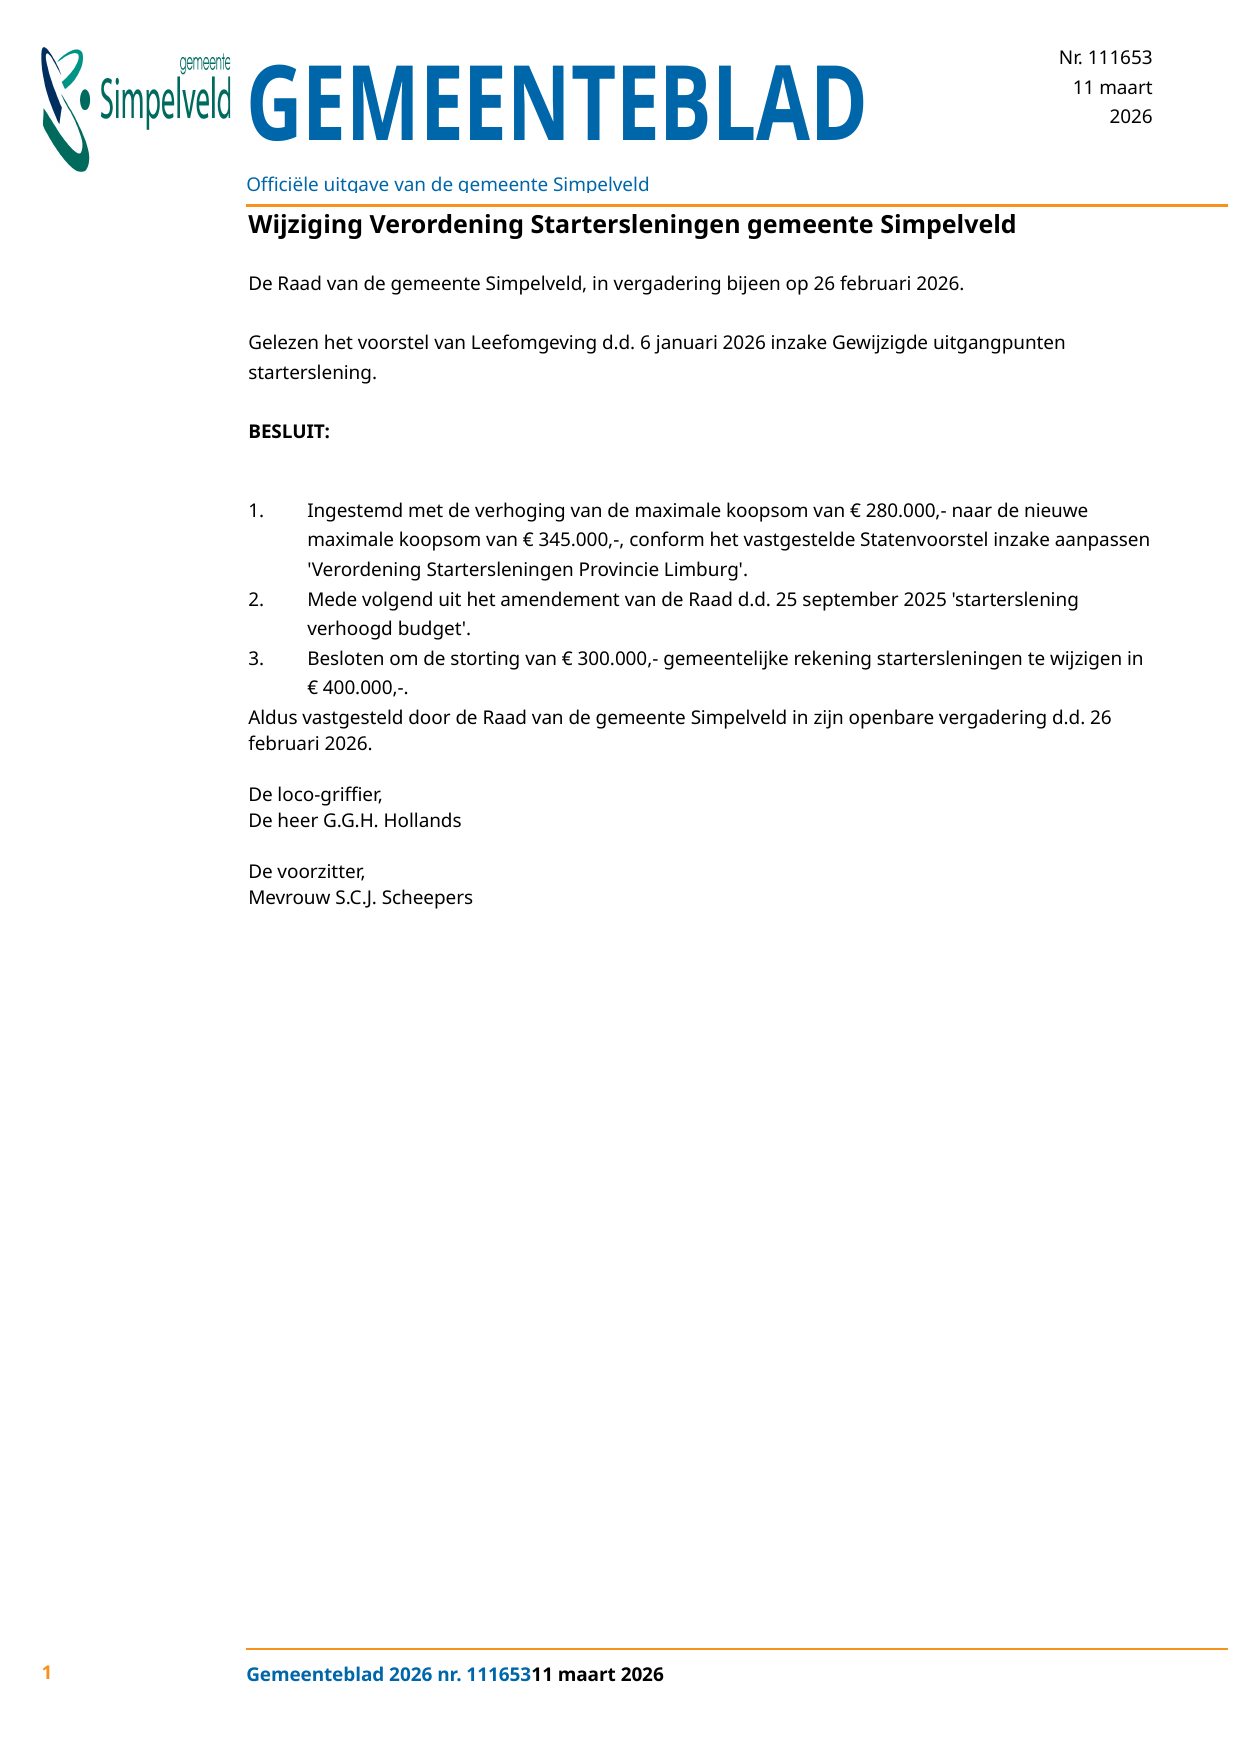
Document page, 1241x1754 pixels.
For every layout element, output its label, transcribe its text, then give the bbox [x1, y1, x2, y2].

list Besloten om de storting van € 300.000,- gemeentelijke rekening startersleningen te wijzigen in € 400.000,-. [248, 645, 1152, 700]
text De loco-griffier, [248, 781, 1152, 807]
text BESLUIT: [248, 418, 1152, 444]
list Ingestemd met de verhoging van de maximale koopsom van € 280.000,- naar de nieuwe maximale koopsom van € 345.000,-, conform het vastgestelde Statenvoorstel inzake aanpassen 'Verordening Startersleningen Provincie Limburg'. [248, 497, 1152, 582]
text De heer G.G.H. Hollands [248, 807, 1152, 833]
list Mede volgend uit het amendement van de Raad d.d. 25 september 2025 'starterslening verhoogd budget'. [248, 586, 1152, 641]
text De voorzitter, [248, 858, 1152, 884]
text De Raad van de gemeente Simpelveld, in vergadering bijeen op 26 februari 2026. [248, 270, 1152, 296]
picture [41, 47, 231, 172]
text Mevrouw S.C.J. Scheepers [248, 884, 1152, 910]
text Gelezen het voorstel van Leefomgeving d.d. 6 januari 2026 inzake Gewijzigde uitgangpunten starterslening. [248, 329, 1152, 385]
text Aldus vastgesteld door de Raad van de gemeente Simpelveld in zijn openbare vergadering d.d. 26 februari 2026. [248, 704, 1152, 756]
text Wijziging Verordening Startersleningen gemeente Simpelveld [248, 207, 1152, 241]
